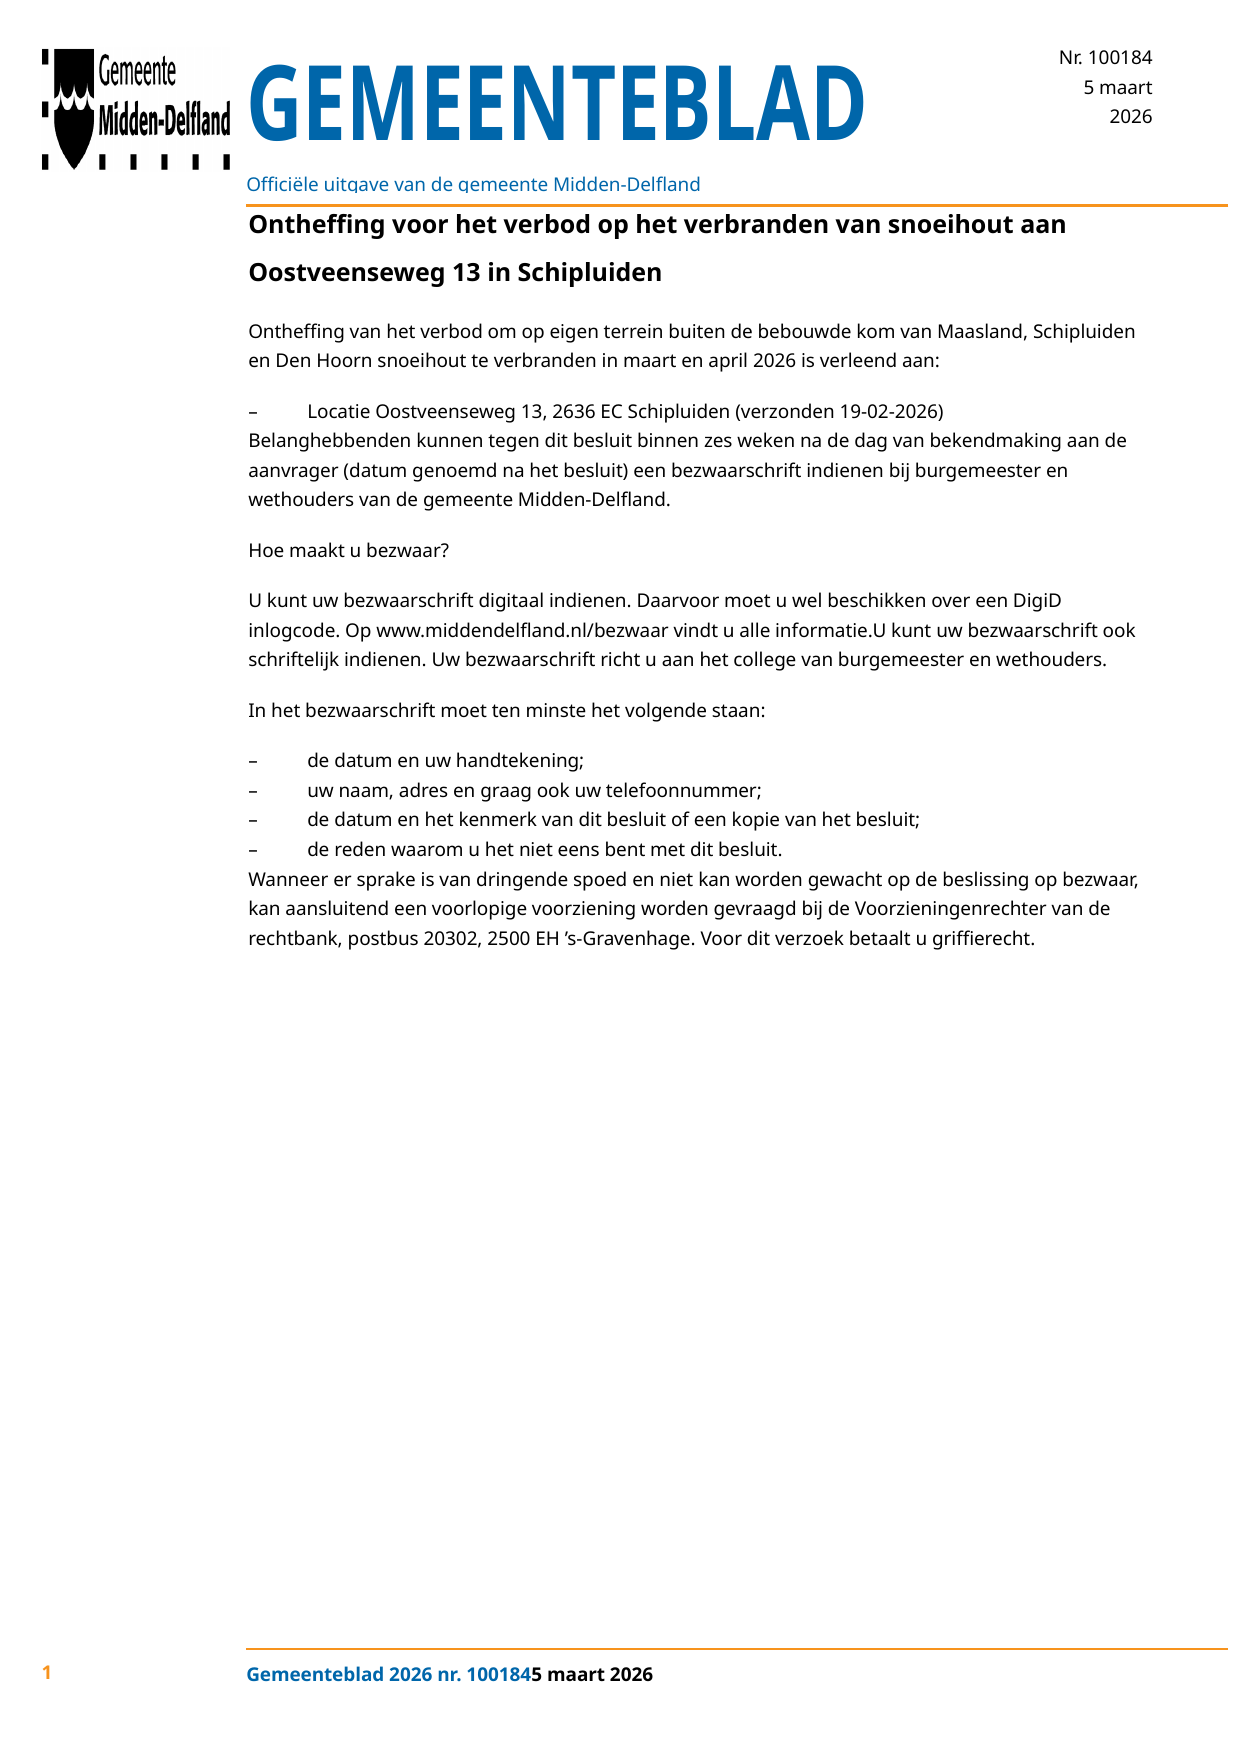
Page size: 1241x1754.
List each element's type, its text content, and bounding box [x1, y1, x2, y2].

picture [41, 47, 231, 172]
text Belanghebbenden kunnen tegen dit besluit binnen zes weken na de dag van bekendmaking aan de aanvrager (datum genoemd na het besluit) een bezwaarschrift indienen bij burgemeester en wethouders van de gemeente Midden-Delfland. [248, 427, 1152, 512]
text Ontheffing van het verbod om op eigen terrein buiten de bebouwde kom van Maasland, Schipluiden en Den Hoorn snoeihout te verbranden in maart en april 2026 is verleend aan: [248, 318, 1152, 373]
text U kunt uw bezwaarschrift digitaal indienen. Daarvoor moet u wel beschikken over een DigiD inlogcode. Op www.middendelfland.nl/bezwaar vindt u alle informatie.U kunt uw bezwaarschrift ook schriftelijk indienen. Uw bezwaarschrift richt u aan het college van burgemeester en wethouders. [248, 587, 1152, 672]
text In het bezwaarschrift moet ten minste het volgende staan: [248, 697, 1152, 723]
list de reden waarom u het niet eens bent met dit besluit. [248, 836, 1152, 862]
list uw naam, adres en graag ook uw telefoonnummer; [248, 777, 1152, 803]
text ​Wanneer er sprake is van dringende spoed en niet kan worden gewacht op de beslissing op bezwaar, kan aansluitend een voorlopige voorziening worden gevraagd bij de Voorzieningenrechter van de rechtbank, postbus 20302, 2500 EH ’s-Gravenhage. Voor dit verzoek betaalt u griffierecht. [248, 866, 1152, 951]
text Hoe maakt u bezwaar? [248, 537, 1152, 563]
text Ontheffing voor het verbod op het verbranden van snoeihout aan Oostveenseweg 13 in Schipluiden [248, 207, 1152, 288]
list Locatie Oostveenseweg 13, 2636 EC Schipluiden (verzonden 19-02-2026) [248, 398, 1152, 424]
list de datum en uw handtekening; [248, 747, 1152, 773]
list de datum en het kenmerk van dit besluit of een kopie van het besluit; [248, 807, 1152, 832]
